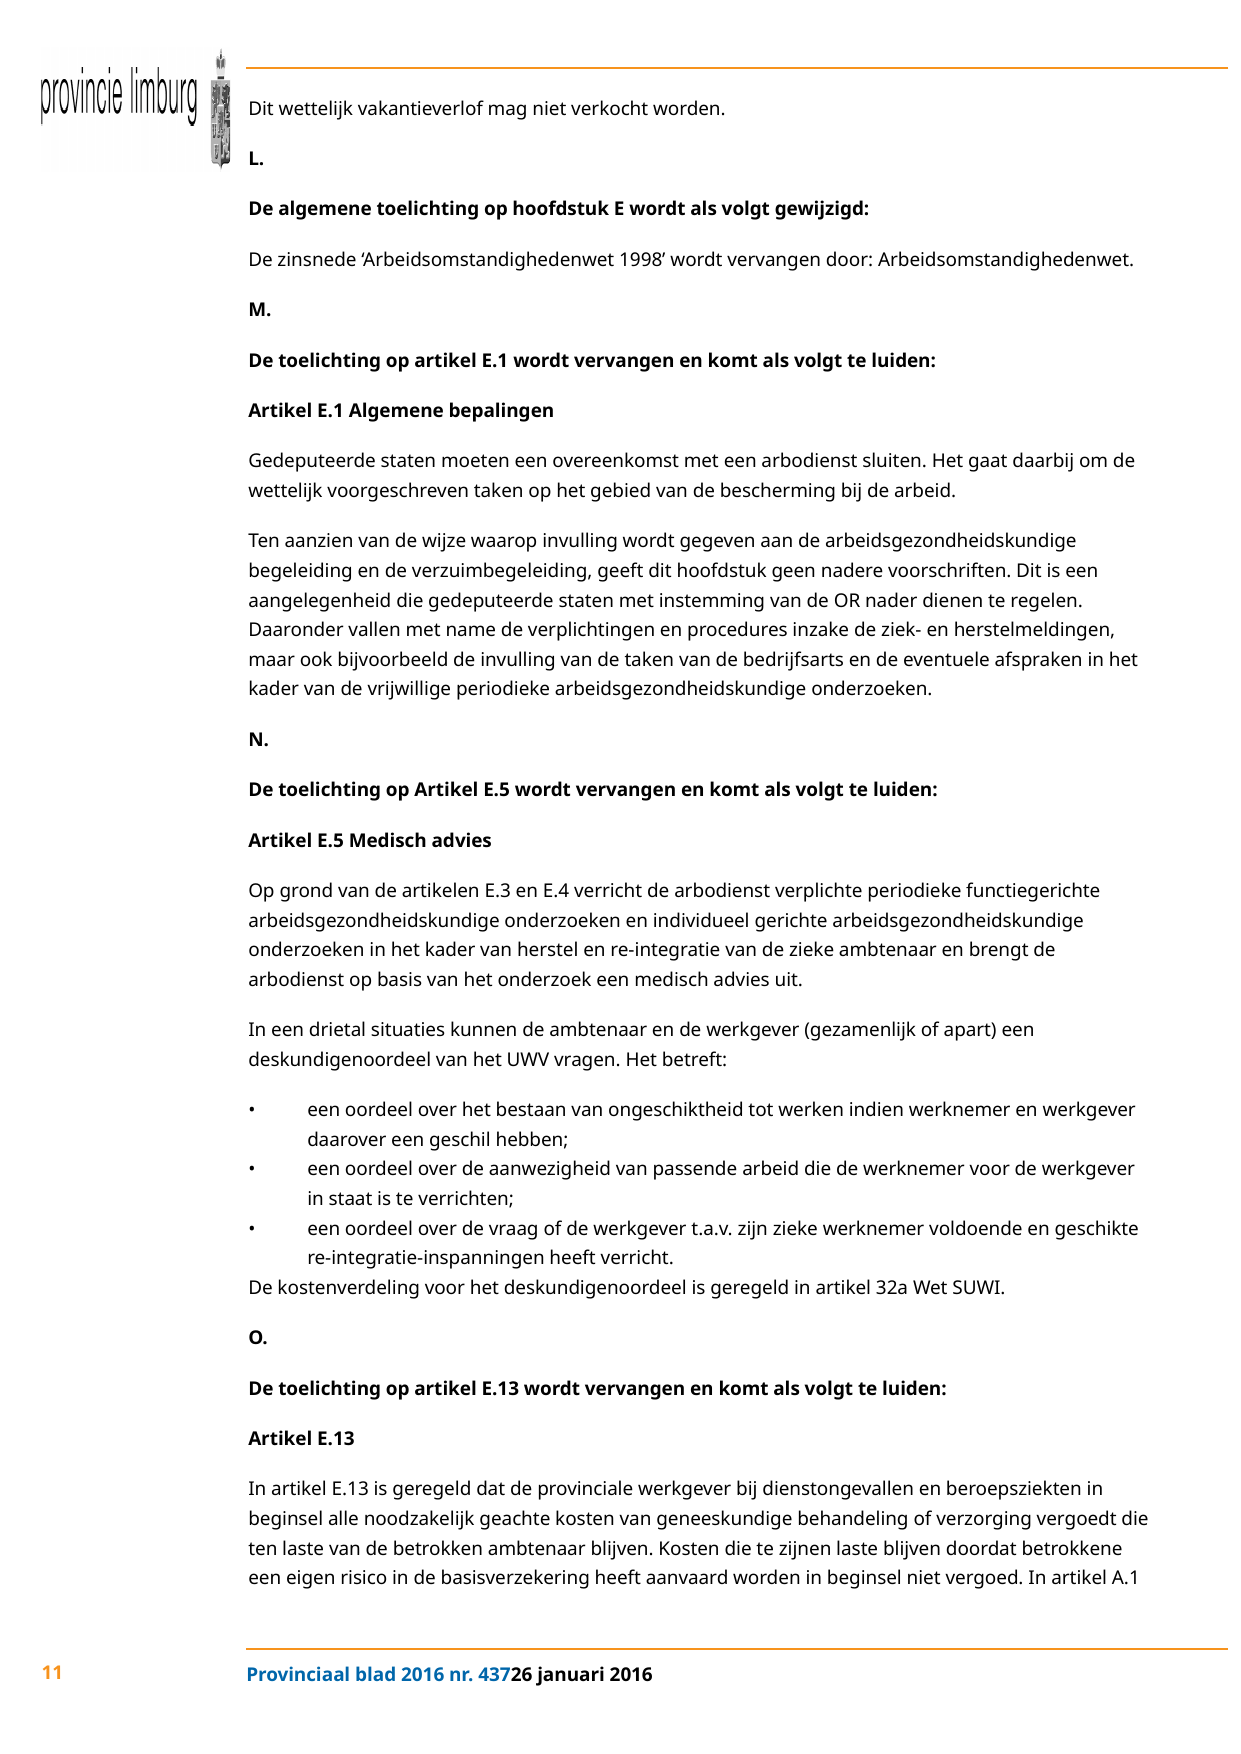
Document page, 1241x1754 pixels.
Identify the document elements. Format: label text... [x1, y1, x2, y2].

text L. [248, 145, 1152, 171]
text De toelichting op artikel E.13 wordt vervangen en komt als volgt te luiden: [248, 1375, 1152, 1401]
list een oordeel over de vraag of de werkgever t.a.v. zijn zieke werknemer voldoende en geschikte re-integratie-inspanningen heeft verricht. [248, 1215, 1152, 1270]
text De zinsnede ‘Arbeidsomstandighedenwet 1998’ wordt vervangen door: Arbeidsomstandighedenwet. [248, 246, 1152, 272]
text In een drietal situaties kunnen de ambtenaar en de werkgever (gezamenlijk of apart) een deskundigenoordeel van het UWV vragen. Het betreft: [248, 1016, 1152, 1072]
list een oordeel over de aanwezigheid van passende arbeid die de werknemer voor de werkgever in staat is te verrichten; [248, 1156, 1152, 1211]
text In artikel E.13 is geregeld dat de provinciale werkgever bij dienstongevallen en beroepsziekten in beginsel alle noodzakelijk geachte kosten van geneeskundige behandeling of verzorging vergoedt die ten laste van de betrokken ambtenaar blijven. Kosten die te zijnen laste blijven doordat betrokkene een eigen risico in de basisverzekering heeft aanvaard worden in beginsel niet vergoed. In artikel A.1 [248, 1476, 1152, 1590]
text De kostenverdeling voor het deskundigenoordeel is geregeld in artikel 32a Wet SUWI. [248, 1274, 1152, 1300]
text De toelichting op Artikel E.5 wordt vervangen en komt als volgt te luiden: [248, 776, 1152, 802]
text Op grond van de artikelen E.3 en E.4 verricht de arbodienst verplichte periodieke functiegerichte arbeidsgezondheidskundige onderzoeken en individueel gerichte arbeidsgezondheidskundige onderzoeken in het kader van herstel en re-integratie van de zieke ambtenaar en brengt de arbodienst op basis van het onderzoek een medisch advies uit. [248, 877, 1152, 992]
text M. [248, 296, 1152, 322]
text Ten aanzien van de wijze waarop invulling wordt gegeven aan de arbeidsgezondheidskundige begeleiding en de verzuimbegeleiding, geeft dit hoofdstuk geen nadere voorschriften. Dit is een aangelegenheid die gedeputeerde staten met instemming van de OR nader dienen te regelen. Daaronder vallen met name de verplichtingen en procedures inzake de ziek- en herstelmeldingen, maar ook bijvoorbeeld de invulling van de taken van de bedrijfsarts en de eventuele afspraken in het kader van de vrijwillige periodieke arbeidsgezondheidskundige onderzoeken. [248, 528, 1152, 701]
list een oordeel over het bestaan van ongeschiktheid tot werken indien werknemer en werkgever daarover een geschil hebben; [248, 1096, 1152, 1152]
text N. [248, 726, 1152, 752]
text Gedeputeerde staten moeten een overeenkomst met een arbodienst sluiten. Het gaat daarbij om de wettelijk voorgeschreven taken op het gebied van de bescherming bij de arbeid. [248, 448, 1152, 503]
text De algemene toelichting op hoofdstuk E wordt als volgt gewijzigd: [248, 196, 1152, 221]
text Artikel E.5 Medisch advies [248, 827, 1152, 853]
text O. [248, 1324, 1152, 1350]
text De toelichting op artikel E.1 wordt vervangen en komt als volgt te luiden: [248, 347, 1152, 373]
picture [41, 47, 231, 172]
text Artikel E.13 [248, 1425, 1152, 1451]
text Artikel E.1 Algemene bepalingen [248, 397, 1152, 423]
text Dit wettelijk vakantieverlof mag niet verkocht worden. [248, 95, 1152, 121]
